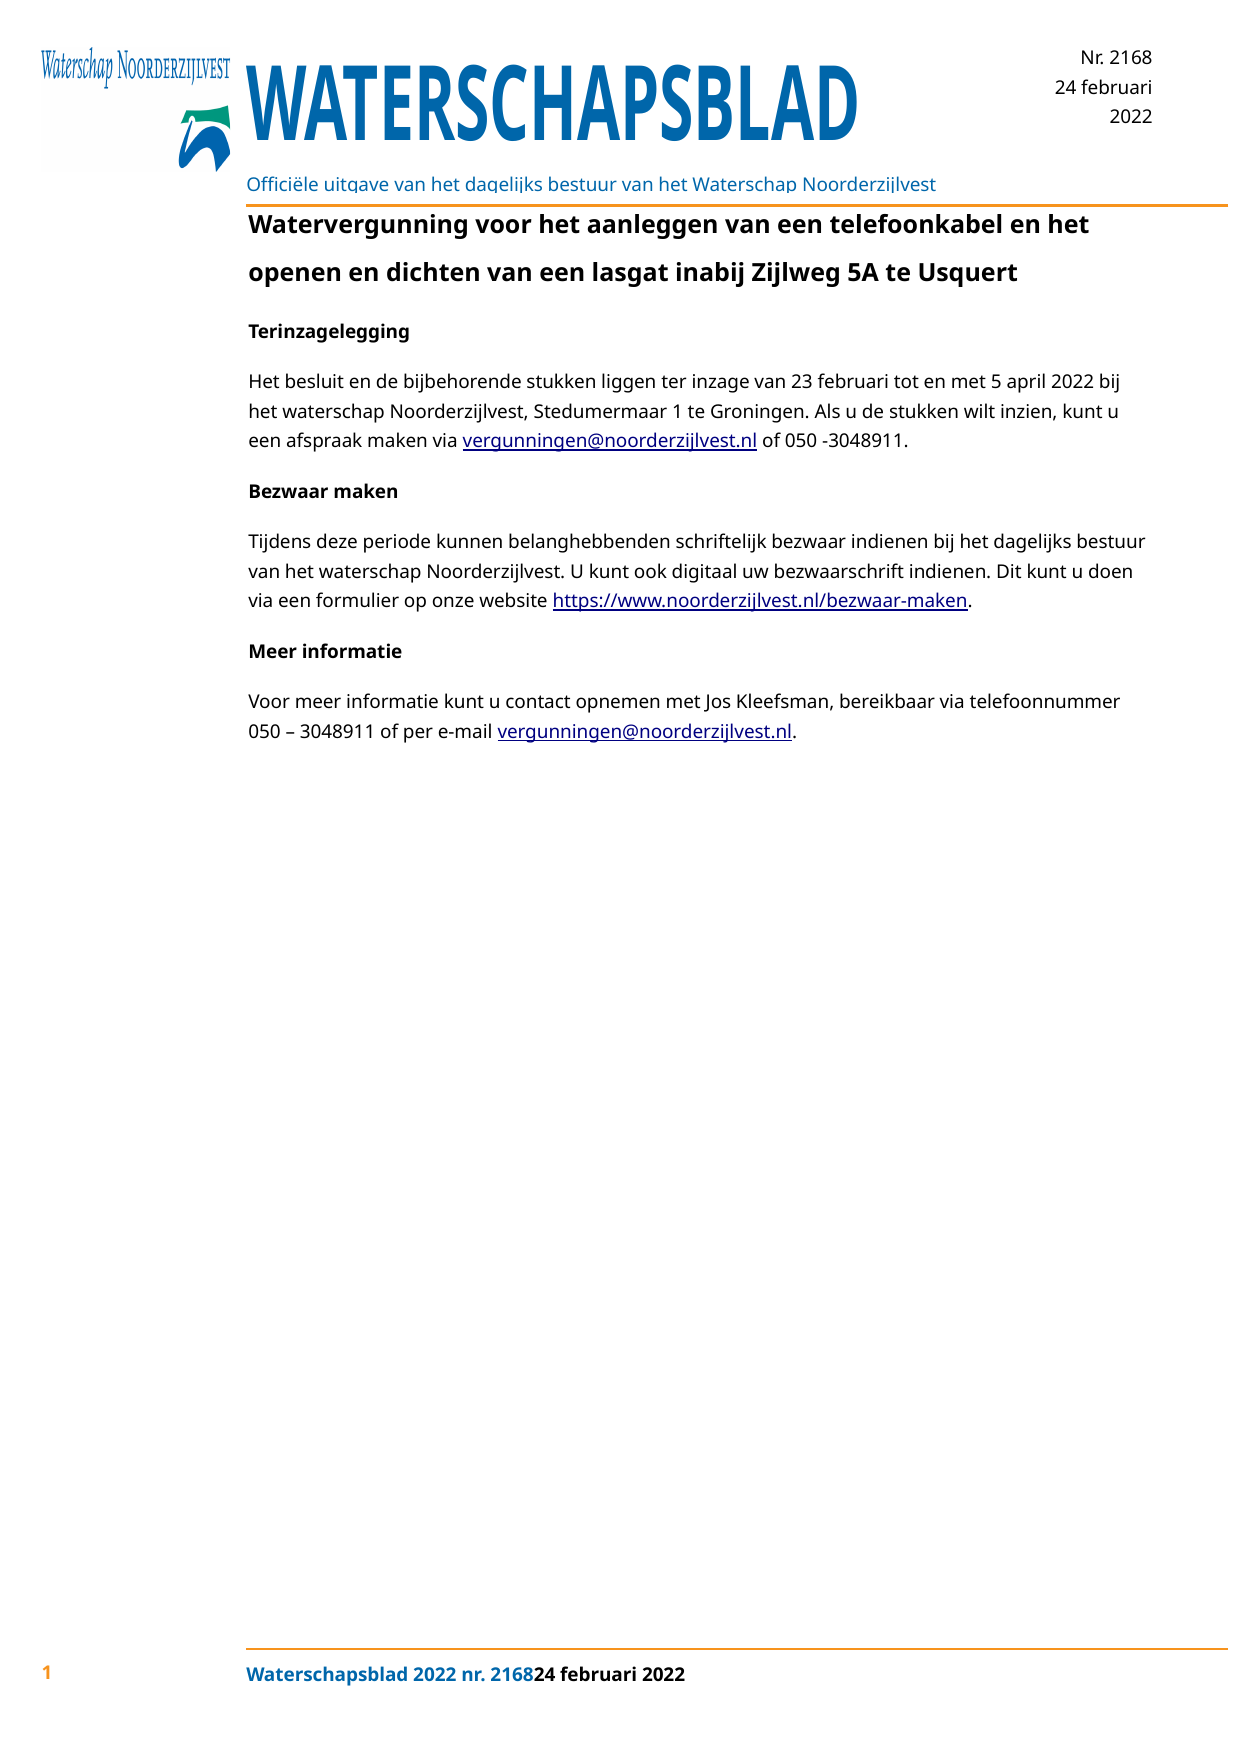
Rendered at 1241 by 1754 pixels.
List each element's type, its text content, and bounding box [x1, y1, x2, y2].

text Het besluit en de bijbehorende stukken liggen ter inzage van 23 februari tot en met 5 april 2022 bij het waterschap Noorderzijlvest, Stedumermaar 1 te Groningen. Als u de stukken wilt inzien, kunt u een afspraak maken via vergunningen@noorderzijlvest.nl of 050 -3048911. [248, 368, 1152, 453]
text Voor meer informatie kunt u contact opnemen met Jos Kleefsman, bereikbaar via telefoonnummer 050 – 3048911 of per e-mail vergunningen@noorderzijlvest.nl. [248, 688, 1152, 744]
text Terinzagelegging [248, 318, 1152, 344]
text Meer informatie [248, 638, 1152, 664]
picture [41, 47, 231, 172]
text Tijdens deze periode kunnen belanghebbenden schriftelijk bezwaar indienen bij het dagelijks bestuur van het waterschap Noorderzijlvest. U kunt ook digitaal uw bezwaarschrift indienen. Dit kunt u doen via een formulier op onze website https://www.noorderzijlvest.nl/bezwaar-maken. [248, 528, 1152, 613]
text Watervergunning voor het aanleggen van een telefoonkabel en het openen en dichten van een lasgat inabij Zijlweg 5A te Usquert [248, 207, 1152, 288]
text Bezwaar maken [248, 478, 1152, 504]
